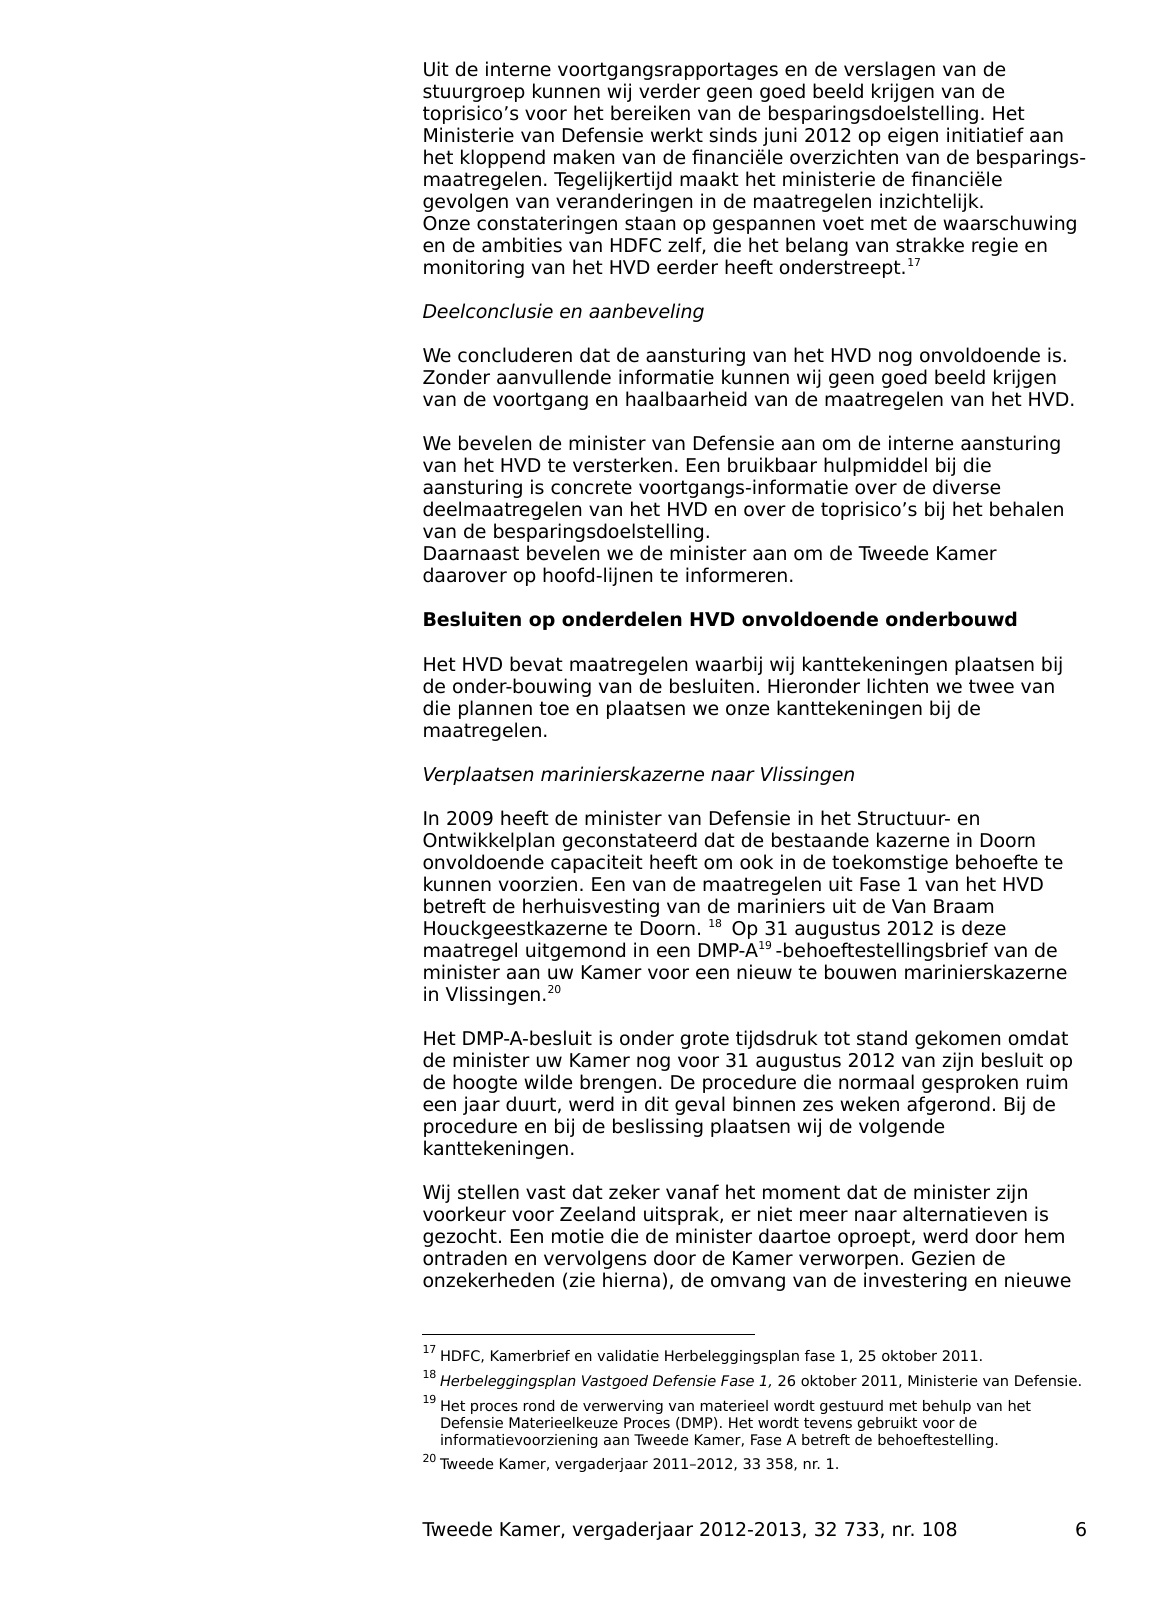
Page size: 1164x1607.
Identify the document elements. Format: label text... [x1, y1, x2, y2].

text In 2009 heeft de minister van Defensie in het Structuur- en Ontwikkelplan geconstateerd dat de bestaande kazerne in Doorn onvoldoende capaciteit heeft om ook in de toekomstige behoefte te kunnen voorzien. Een van de maatregelen uit Fase 1 van het HVD betreft de herhuisvesting van de mariniers uit de Van Braam Houckgeestkazerne te Doorn. Op 31 augustus 2012 is deze maatregel uitgemond in een DMP-A-behoeftestellingsbrief van de minister aan uw Kamer voor een nieuw te bouwen marinierskazerne in Vlissingen. [422, 808, 1087, 1006]
text We concluderen dat de aansturing van het HVD nog onvoldoende is. Zonder aanvullende informatie kunnen wij geen goed beeld krijgen van de voortgang en haalbaarheid van de maatregelen van het HVD. [422, 345, 1087, 411]
text Herbeleggingsplan Vastgoed Defensie Fase 1, 26 oktober 2011, Ministerie van Defensie. [422, 1368, 1087, 1391]
subtitle Verplaatsen marinierskazerne naar Vlissingen [422, 764, 1087, 786]
subtitle Deelconclusie en aanbeveling [422, 301, 1087, 323]
text We bevelen de minister van Defensie aan om de interne aansturing van het HVD te versterken. Een bruikbaar hulpmiddel bij die aansturing is concrete voortgangs-informatie over de diverse deelmaatregelen van het HVD en over de toprisico’s bij het behalen van de besparingsdoelstelling. [422, 433, 1087, 543]
text Tweede Kamer, vergaderjaar 2011–2012, 33 358, nr. 1. [422, 1452, 1087, 1474]
text Het DMP-A-besluit is onder grote tijdsdruk tot stand gekomen omdat de minister uw Kamer nog voor 31 augustus 2012 van zijn besluit op de hoogte wilde brengen. De procedure die normaal gesproken ruim een jaar duurt, werd in dit geval binnen zes weken afgerond. Bij de procedure en bij de beslissing plaatsen wij de volgende kanttekeningen. [422, 1028, 1087, 1160]
text Het HVD bevat maatregelen waarbij wij kanttekeningen plaatsen bij de onder-bouwing van de besluiten. Hieronder lichten we twee van die plannen toe en plaatsen we onze kanttekeningen bij de maatregelen. [422, 653, 1087, 741]
text Onze constateringen staan op gespannen voet met de waarschuwing en de ambities van HDFC zelf, die het belang van strakke regie en monitoring van het HVD eerder heeft onderstreept. [422, 213, 1087, 279]
text Daarnaast bevelen we de minister aan om de Tweede Kamer daarover op hoofd-lijnen te informeren. [422, 543, 1087, 587]
text Wij stellen vast dat zeker vanaf het moment dat de minister zijn voorkeur voor Zeeland uitsprak, er niet meer naar alternatieven is gezocht. Een motie die de minister daartoe oproept, werd door hem ontraden en vervolgens door de Kamer verworpen. Gezien de onzekerheden (zie hierna), de omvang van de investering en nieuwe [422, 1182, 1087, 1292]
text Uit de interne voortgangsrapportages en de verslagen van de stuurgroep kunnen wij verder geen goed beeld krijgen van de toprisico’s voor het bereiken van de besparingsdoelstelling. Het Ministerie van Defensie werkt sinds juni 2012 op eigen initiatief aan het kloppend maken van de financiële overzichten van de besparings-maatregelen. Tegelijkertijd maakt het ministerie de financiële gevolgen van veranderingen in de maatregelen inzichtelijk. [422, 59, 1087, 213]
subtitle Besluiten op onderdelen HVD onvoldoende onderbouwd [422, 609, 1087, 631]
text Het proces rond de verwerving van materieel wordt gestuurd met behulp van het Defensie Materieelkeuze Proces (DMP). Het wordt tevens gebruikt voor de informatievoorziening aan Tweede Kamer, Fase A betreft de behoeftestelling. [422, 1393, 1087, 1449]
text HDFC, Kamerbrief en validatie Herbeleggingsplan fase 1, 25 oktober 2011. [422, 1343, 1087, 1366]
